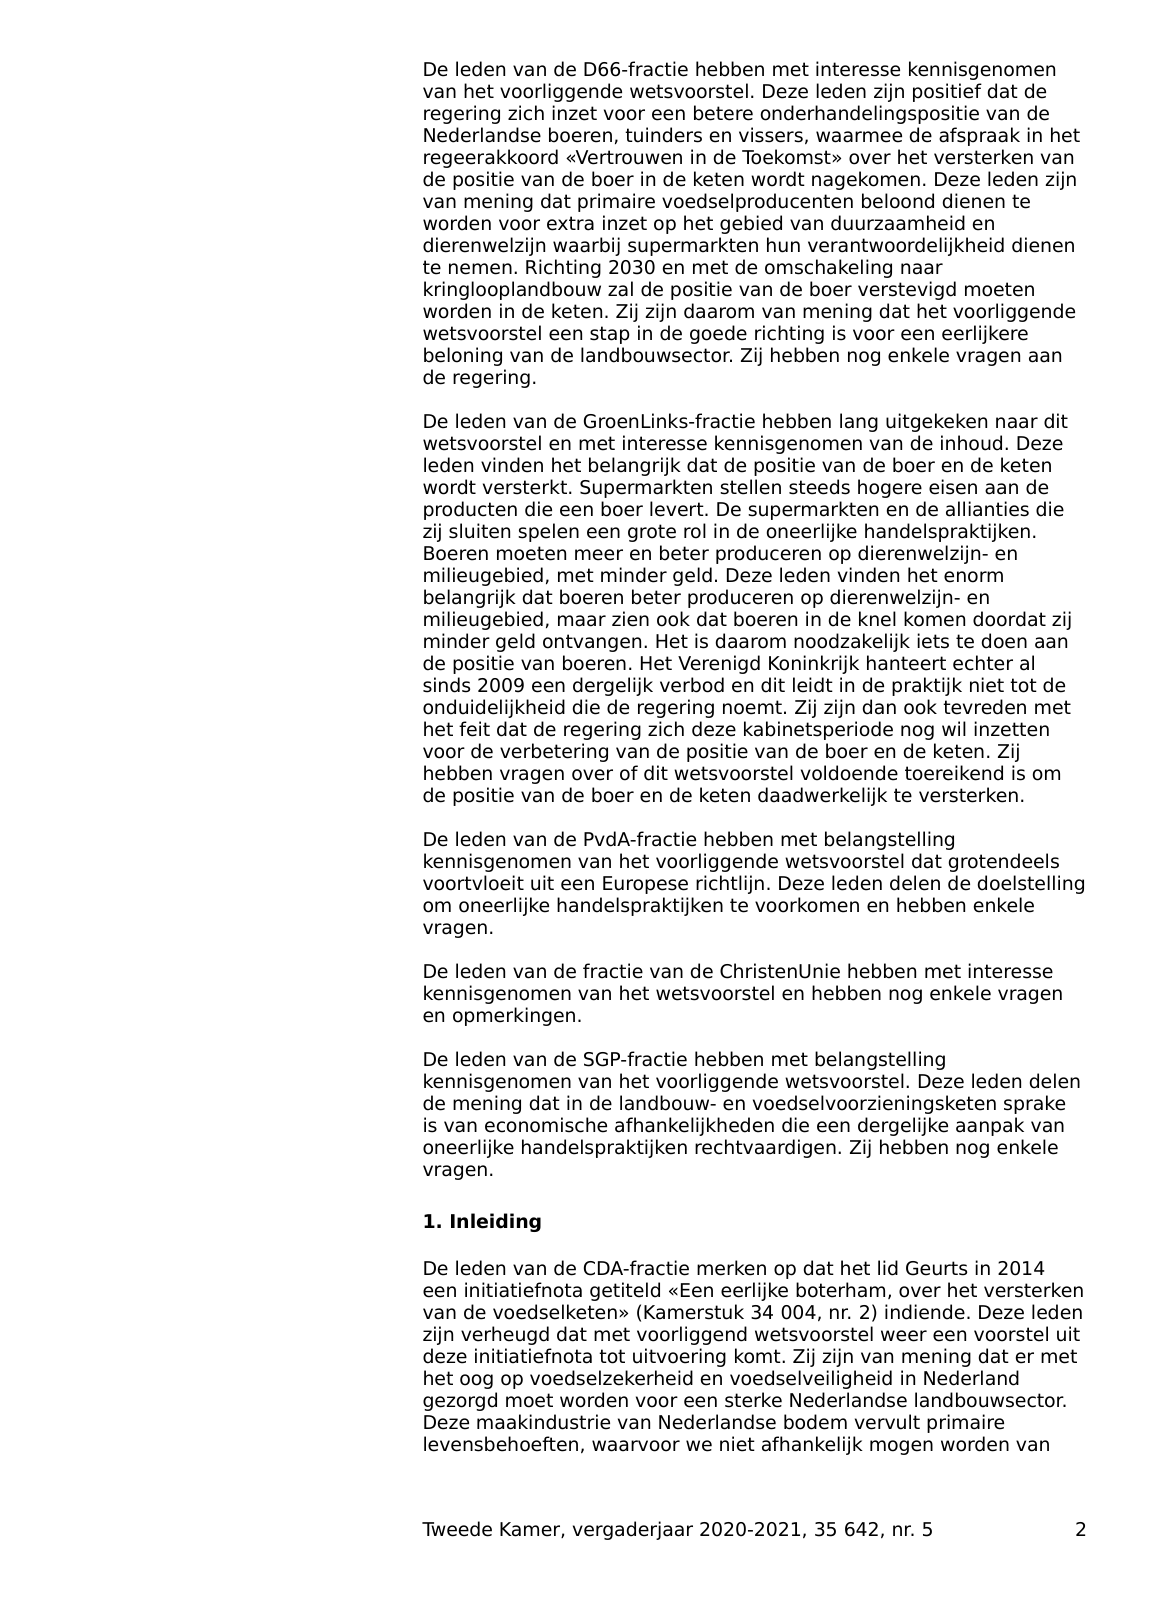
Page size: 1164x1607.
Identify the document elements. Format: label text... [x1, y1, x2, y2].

text De leden van de CDA-fractie merken op dat het lid Geurts in 2014 een initiatiefnota getiteld «Een eerlijke boterham, over het versterken van de voedselketen» (Kamerstuk 34 004, nr. 2) indiende. Deze leden zijn verheugd dat met voorliggend wetsvoorstel weer een voorstel uit deze initiatiefnota tot uitvoering komt. Zij zijn van mening dat er met het oog op voedselzekerheid en voedselveiligheid in Nederland gezorgd moet worden voor een sterke Nederlandse landbouwsector. Deze maakindustrie van Nederlandse bodem vervult primaire levensbehoeften, waarvoor we niet afhankelijk mogen worden van [422, 1258, 1087, 1456]
text De leden van de SGP-fractie hebben met belangstelling kennisgenomen van het voorliggende wetsvoorstel. Deze leden delen de mening dat in de landbouw- en voedselvoorzieningsketen sprake is van economische afhankelijkheden die een dergelijke aanpak van oneerlijke handelspraktijken rechtvaardigen. Zij hebben nog enkele vragen. [422, 1049, 1087, 1181]
text De leden van de D66-fractie hebben met interesse kennisgenomen van het voorliggende wetsvoorstel. Deze leden zijn positief dat de regering zich inzet voor een betere onderhandelingspositie van de Nederlandse boeren, tuinders en vissers, waarmee de afspraak in het regeerakkoord «Vertrouwen in de Toekomst» over het versterken van de positie van de boer in de keten wordt nagekomen. Deze leden zijn van mening dat primaire voedselproducenten beloond dienen te worden voor extra inzet op het gebied van duurzaamheid en dierenwelzijn waarbij supermarkten hun verantwoordelijkheid dienen te nemen. Richting 2030 en met de omschakeling naar kringlooplandbouw zal de positie van de boer verstevigd moeten worden in de keten. Zij zijn daarom van mening dat het voorliggende wetsvoorstel een stap in de goede richting is voor een eerlijkere beloning van de landbouwsector. Zij hebben nog enkele vragen aan de regering. [422, 59, 1087, 389]
text De leden van de PvdA-fractie hebben met belangstelling kennisgenomen van het voorliggende wetsvoorstel dat grotendeels voortvloeit uit een Europese richtlijn. Deze leden delen de doelstelling om oneerlijke handelspraktijken te voorkomen en hebben enkele vragen. [422, 829, 1087, 939]
text De leden van de GroenLinks-fractie hebben lang uitgekeken naar dit wetsvoorstel en met interesse kennisgenomen van de inhoud. Deze leden vinden het belangrijk dat de positie van de boer en de keten wordt versterkt. Supermarkten stellen steeds hogere eisen aan de producten die een boer levert. De supermarkten en de allianties die zij sluiten spelen een grote rol in de oneerlijke handelspraktijken. Boeren moeten meer en beter produceren op dierenwelzijn- en milieugebied, met minder geld. Deze leden vinden het enorm belangrijk dat boeren beter produceren op dierenwelzijn- en milieugebied, maar zien ook dat boeren in de knel komen doordat zij minder geld ontvangen. Het is daarom noodzakelijk iets te doen aan de positie van boeren. Het Verenigd Koninkrijk hanteert echter al sinds 2009 een dergelijk verbod en dit leidt in de praktijk niet tot de onduidelijkheid die de regering noemt. Zij zijn dan ook tevreden met het feit dat de regering zich deze kabinetsperiode nog wil inzetten voor de verbetering van de positie van de boer en de keten. Zij hebben vragen over of dit wetsvoorstel voldoende toereikend is om de positie van de boer en de keten daadwerkelijk te versterken. [422, 411, 1087, 807]
text De leden van de fractie van de ChristenUnie hebben met interesse kennisgenomen van het wetsvoorstel en hebben nog enkele vragen en opmerkingen. [422, 961, 1087, 1027]
subtitle 1. Inleiding [422, 1211, 1087, 1233]
